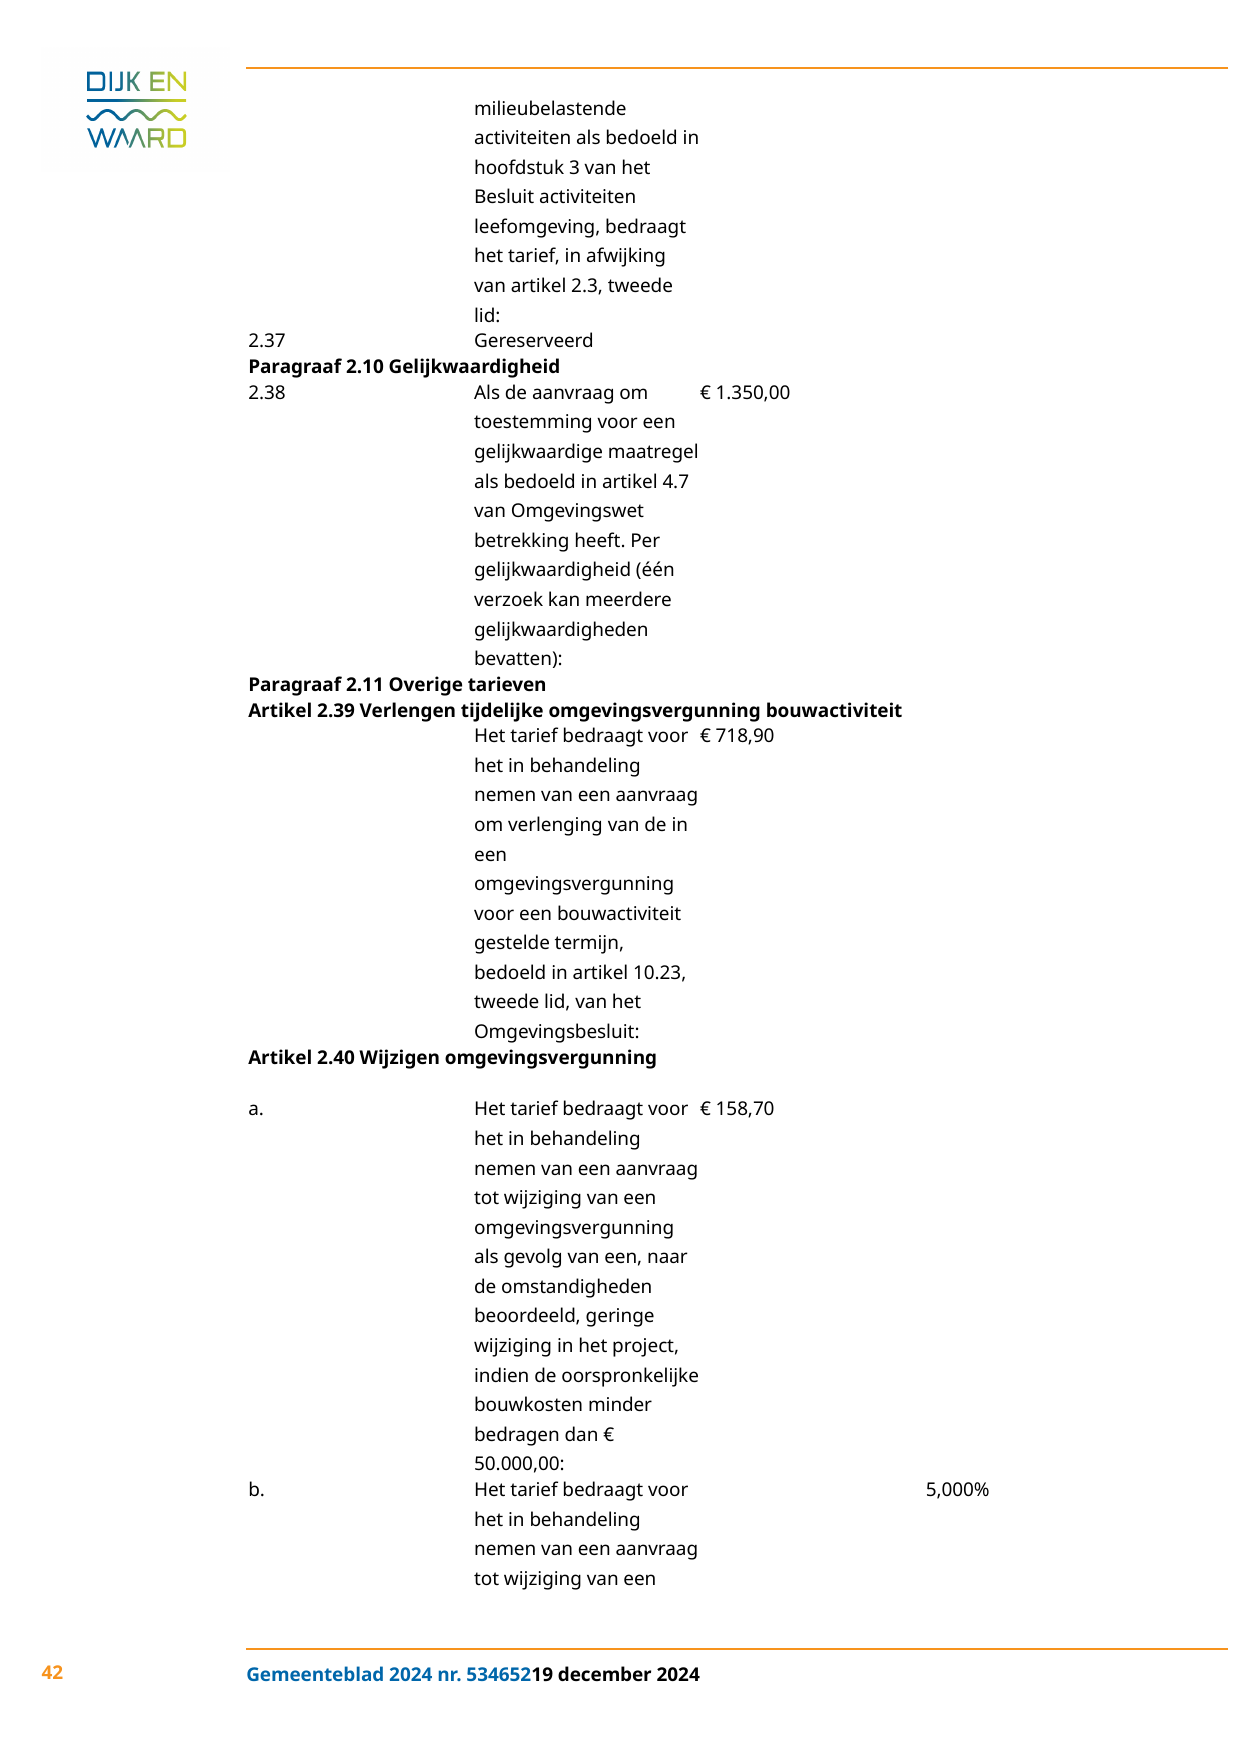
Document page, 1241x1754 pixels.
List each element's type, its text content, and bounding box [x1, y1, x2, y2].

table_cell [700, 95, 926, 328]
table_cell [926, 328, 1152, 353]
table_cell [926, 723, 1152, 1044]
table_cell [926, 697, 1152, 722]
table_cell [700, 1476, 926, 1591]
table_cell [926, 379, 1152, 671]
table_cell [474, 1070, 700, 1096]
table_cell 2.37 [248, 328, 474, 353]
table_cell [700, 328, 926, 353]
table_cell b. [248, 1476, 474, 1591]
table_cell € 718,90 [700, 723, 926, 1044]
picture [41, 47, 231, 172]
table_cell Artikel 2.40 Wijzigen omgevingsvergunning [248, 1044, 926, 1070]
table_cell 2.38 [248, 379, 474, 671]
table_cell Gereserveerd [474, 328, 700, 353]
table_cell Artikel 2.39 Verlengen tijdelijke omgevingsvergunning bouwactiviteit [248, 697, 926, 722]
table_cell [926, 95, 1152, 328]
table_cell [700, 1070, 926, 1096]
table_cell a. [248, 1096, 474, 1476]
table_cell 5,000% [926, 1476, 1152, 1591]
table_cell Het tarief bedraagt voor het in behandeling nemen van een aanvraag tot wijziging van een omgevingsvergunning als gevolg van een, naar de omstandigheden beoordeeld, geringe wijziging in het project, indien de oorspronkelijke bouwkosten minder bedragen dan € 50.000,00: [474, 1096, 700, 1476]
table_cell milieubelastende activiteiten als bedoeld in hoofdstuk 3 van het Besluit activiteiten leefomgeving, bedraagt het tarief, in afwijking van artikel 2.3, tweede lid: [474, 95, 700, 328]
table_cell Paragraaf 2.10 Gelijkwaardigheid [248, 353, 1152, 379]
table_cell [248, 1070, 474, 1096]
table_cell [926, 1096, 1152, 1476]
table_cell [248, 95, 474, 328]
table_cell € 158,70 [700, 1096, 926, 1476]
table_cell € 1.350,00 [700, 379, 926, 671]
table_cell [926, 1044, 1152, 1070]
table_cell Het tarief bedraagt voor het in behandeling nemen van een aanvraag tot wijziging van een [474, 1476, 700, 1591]
table_cell Als de aanvraag om toestemming voor een gelijkwaardige maatregel als bedoeld in artikel 4.7 van Omgevingswet betrekking heeft. Per gelijkwaardigheid (één verzoek kan meerdere gelijkwaardigheden bevatten): [474, 379, 700, 671]
table_cell Paragraaf 2.11 Overige tarieven [248, 671, 1152, 697]
table_cell [926, 1070, 1152, 1096]
table_cell [248, 723, 474, 1044]
table_cell Het tarief bedraagt voor het in behandeling nemen van een aanvraag om verlenging van de in een omgevingsvergunning voor een bouwactiviteit gestelde termijn, bedoeld in artikel 10.23, tweede lid, van het Omgevingsbesluit: [474, 723, 700, 1044]
